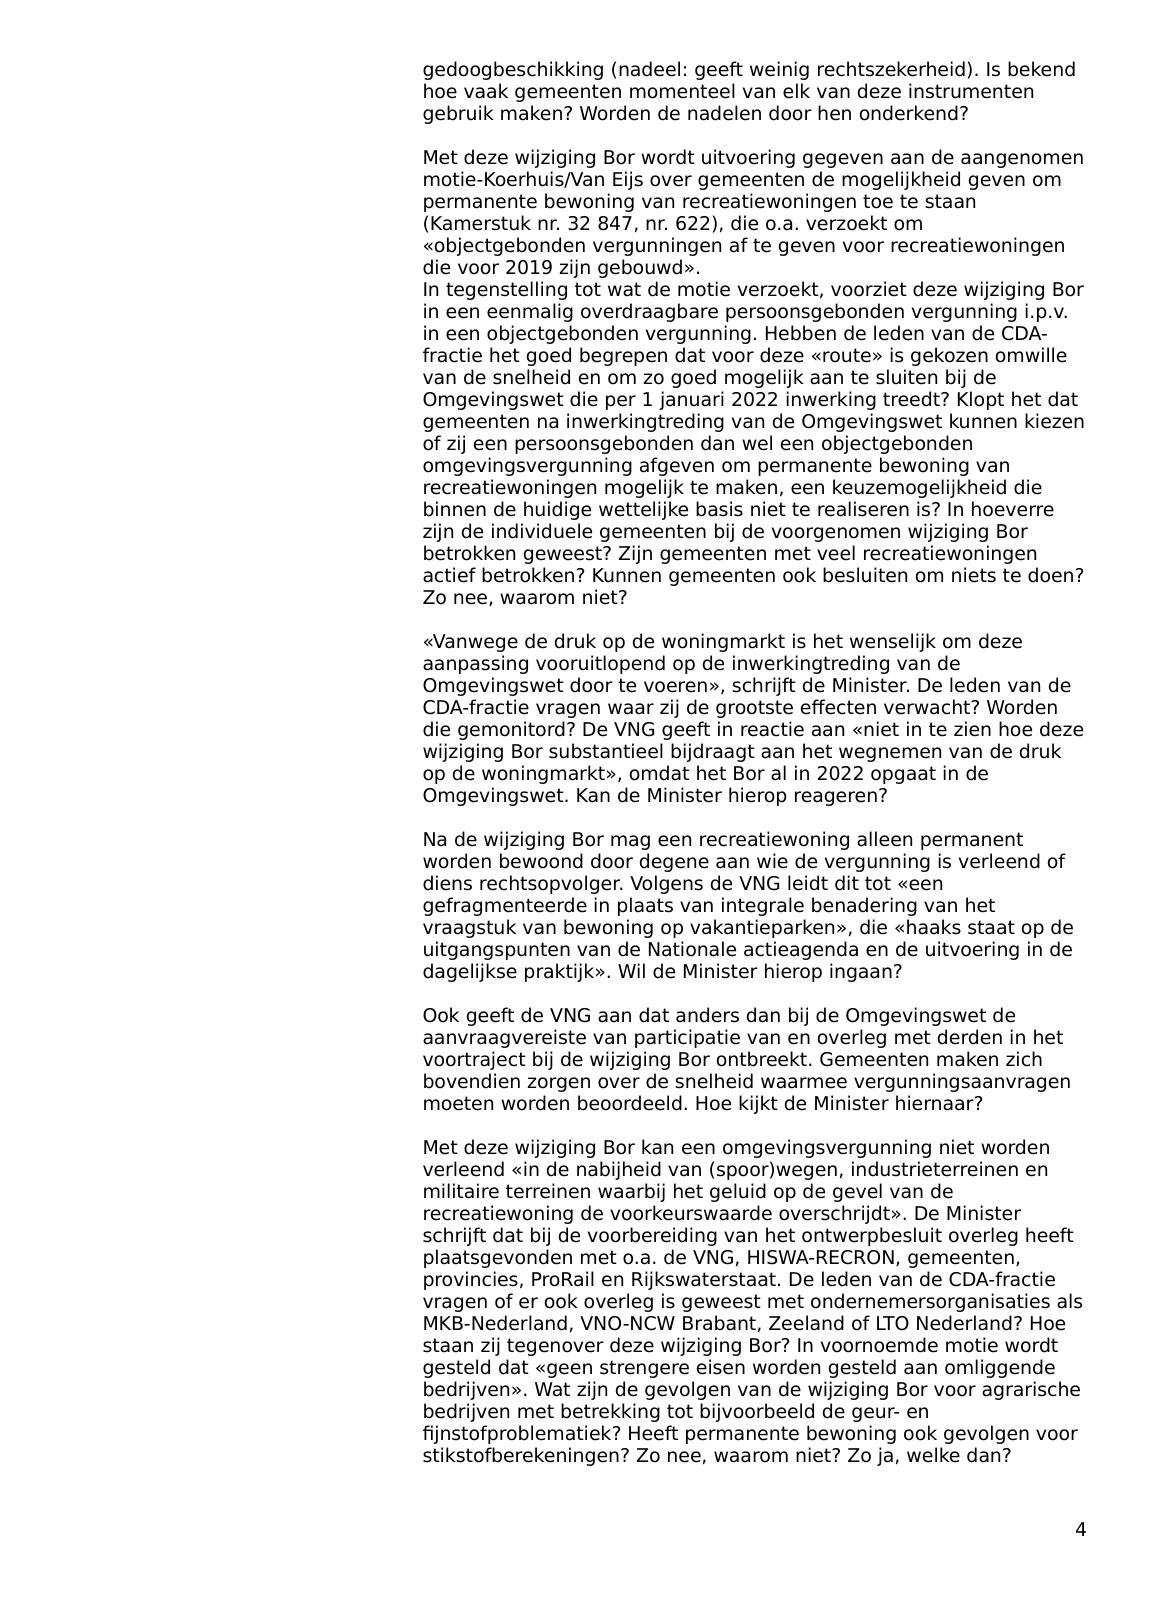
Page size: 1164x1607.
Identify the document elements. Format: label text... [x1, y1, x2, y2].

text gedoogbeschikking (nadeel: geeft weinig rechtszekerheid). Is bekend hoe vaak gemeenten momenteel van elk van deze instrumenten gebruik maken? Worden de nadelen door hen onderkend? [422, 59, 1087, 125]
text Na de wijziging Bor mag een recreatiewoning alleen permanent worden bewoond door degene aan wie de vergunning is verleend of diens rechtsopvolger. Volgens de VNG leidt dit tot «een gefragmenteerde in plaats van integrale benadering van het vraagstuk van bewoning op vakantieparken», die «haaks staat op de uitgangspunten van de Nationale actieagenda en de uitvoering in de dagelijkse praktijk». Wil de Minister hierop ingaan? [422, 829, 1087, 983]
text Ook geeft de VNG aan dat anders dan bij de Omgevingswet de aanvraagvereiste van participatie van en overleg met derden in het voortraject bij de wijziging Bor ontbreekt. Gemeenten maken zich bovendien zorgen over de snelheid waarmee vergunningsaanvragen moeten worden beoordeeld. Hoe kijkt de Minister hiernaar? [422, 1005, 1087, 1115]
text «Vanwege de druk op de woningmarkt is het wenselijk om deze aanpassing vooruitlopend op de inwerkingtreding van de Omgevingswet door te voeren», schrijft de Minister. De leden van de CDA-fractie vragen waar zij de grootste effecten verwacht? Worden die gemonitord? De VNG geeft in reactie aan «niet in te zien hoe deze wijziging Bor substantieel bijdraagt aan het wegnemen van de druk op de woningmarkt», omdat het Bor al in 2022 opgaat in de Omgevingswet. Kan de Minister hierop reageren? [422, 631, 1087, 807]
text Met deze wijziging Bor kan een omgevingsvergunning niet worden verleend «in de nabijheid van (spoor)wegen, industrieterreinen en militaire terreinen waarbij het geluid op de gevel van de recreatiewoning de voorkeurswaarde overschrijdt». De Minister schrijft dat bij de voorbereiding van het ontwerpbesluit overleg heeft plaatsgevonden met o.a. de VNG, HISWA-RECRON, gemeenten, provincies, ProRail en Rijkswaterstaat. De leden van de CDA-fractie vragen of er ook overleg is geweest met ondernemersorganisaties als MKB-Nederland, VNO-NCW Brabant, Zeeland of LTO Nederland? Hoe staan zij tegenover deze wijziging Bor? In voornoemde motie wordt gesteld dat «geen strengere eisen worden gesteld aan omliggende bedrijven». Wat zijn de gevolgen van de wijziging Bor voor agrarische bedrijven met betrekking tot bijvoorbeeld de geur- en fijnstofproblematiek? Heeft permanente bewoning ook gevolgen voor stikstofberekeningen? Zo nee, waarom niet? Zo ja, welke dan? [422, 1137, 1087, 1467]
text In tegenstelling tot wat de motie verzoekt, voorziet deze wijziging Bor in een eenmalig overdraagbare persoonsgebonden vergunning i.p.v. in een objectgebonden vergunning. Hebben de leden van de CDA-fractie het goed begrepen dat voor deze «route» is gekozen omwille van de snelheid en om zo goed mogelijk aan te sluiten bij de Omgevingswet die per 1 januari 2022 inwerking treedt? Klopt het dat gemeenten na inwerkingtreding van de Omgevingswet kunnen kiezen of zij een persoonsgebonden dan wel een objectgebonden omgevingsvergunning afgeven om permanente bewoning van recreatiewoningen mogelijk te maken, een keuzemogelijkheid die binnen de huidige wettelijke basis niet te realiseren is? In hoeverre zijn de individuele gemeenten bij de voorgenomen wijziging Bor betrokken geweest? Zijn gemeenten met veel recreatiewoningen actief betrokken? Kunnen gemeenten ook besluiten om niets te doen? Zo nee, waarom niet? [422, 279, 1087, 609]
text Met deze wijziging Bor wordt uitvoering gegeven aan de aangenomen motie-Koerhuis/Van Eijs over gemeenten de mogelijkheid geven om permanente bewoning van recreatiewoningen toe te staan (Kamerstuk nr. 32 847, nr. 622), die o.a. verzoekt om «objectgebonden vergunningen af te geven voor recreatiewoningen die voor 2019 zijn gebouwd». [422, 147, 1087, 279]
